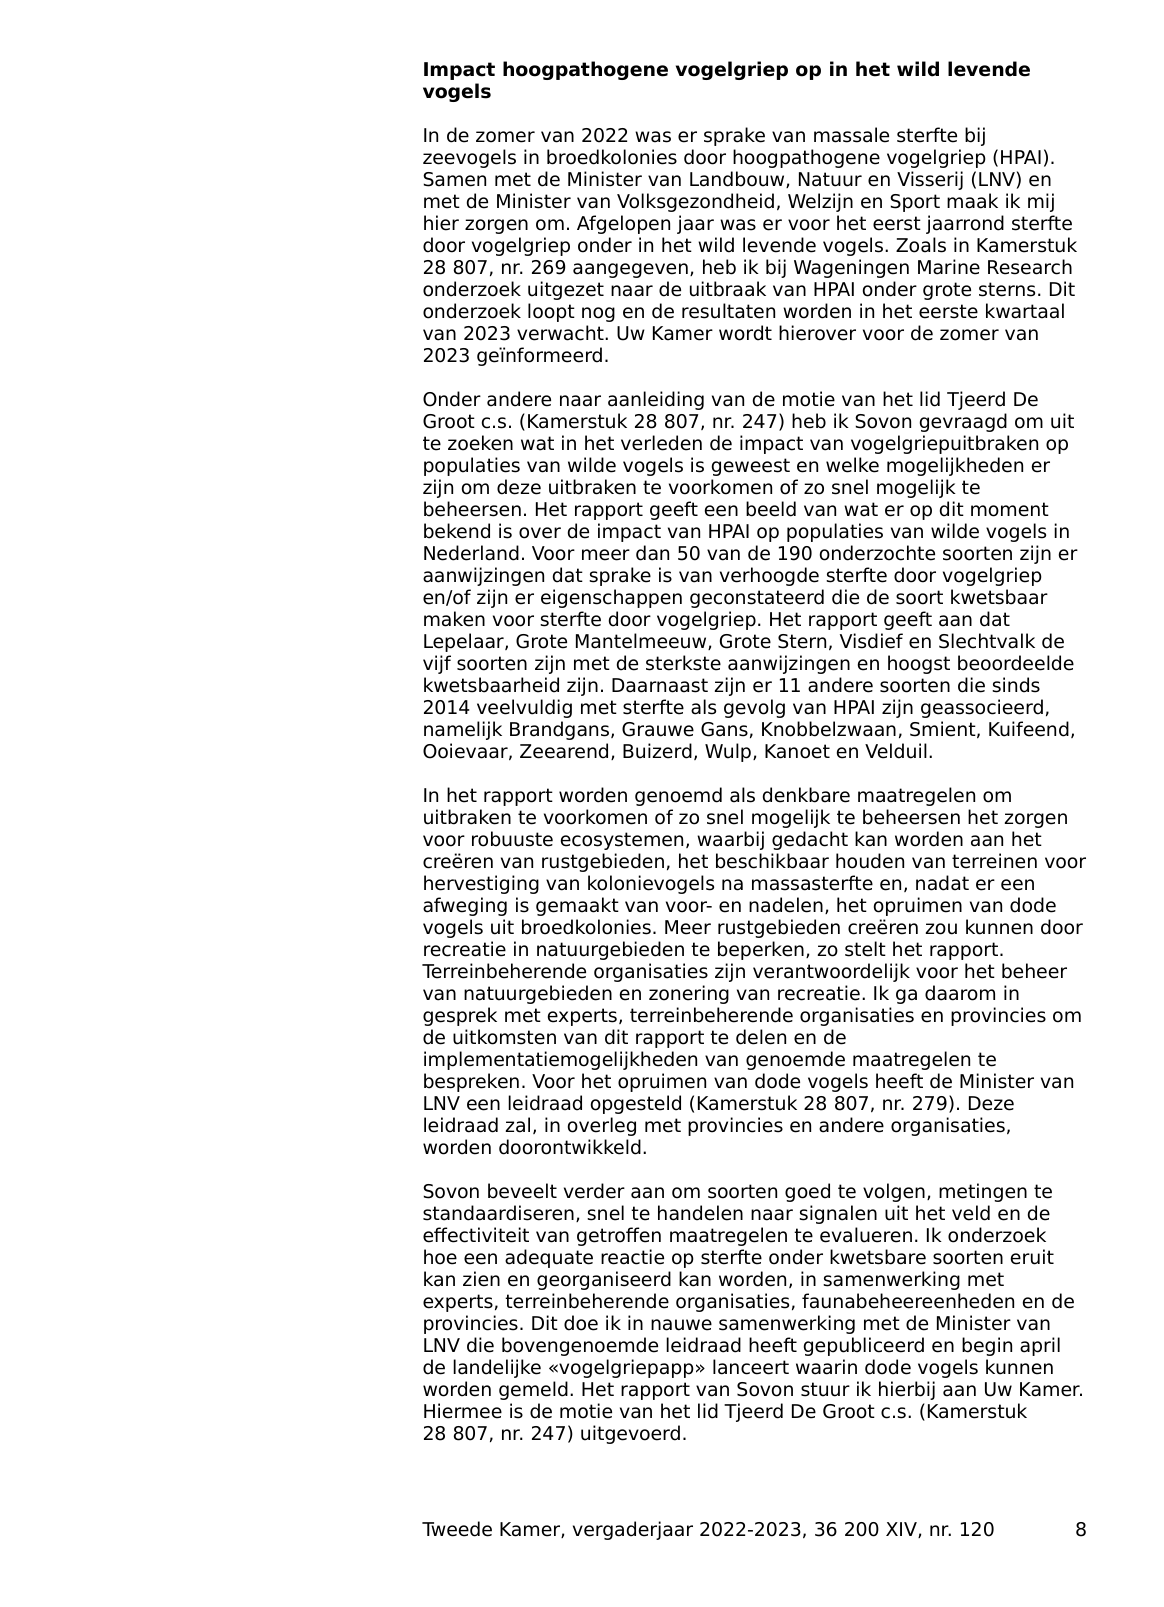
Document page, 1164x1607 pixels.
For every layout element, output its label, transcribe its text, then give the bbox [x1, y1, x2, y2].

text In de zomer van 2022 was er sprake van massale sterfte bij zeevogels in broedkolonies door hoogpathogene vogelgriep (HPAI). Samen met de Minister van Landbouw, Natuur en Visserij (LNV) en met de Minister van Volksgezondheid, Welzijn en Sport maak ik mij hier zorgen om. Afgelopen jaar was er voor het eerst jaarrond sterfte door vogelgriep onder in het wild levende vogels. Zoals in Kamerstuk 28 807, nr. 269 aangegeven, heb ik bij Wageningen Marine Research onderzoek uitgezet naar de uitbraak van HPAI onder grote sterns. Dit onderzoek loopt nog en de resultaten worden in het eerste kwartaal van 2023 verwacht. Uw Kamer wordt hierover voor de zomer van 2023 geïnformeerd. [422, 125, 1087, 367]
text Onder andere naar aanleiding van de motie van het lid Tjeerd De Groot c.s. (Kamerstuk 28 807, nr. 247) heb ik Sovon gevraagd om uit te zoeken wat in het verleden de impact van vogelgriepuitbraken op populaties van wilde vogels is geweest en welke mogelijkheden er zijn om deze uitbraken te voorkomen of zo snel mogelijk te beheersen. Het rapport geeft een beeld van wat er op dit moment bekend is over de impact van HPAI op populaties van wilde vogels in Nederland. Voor meer dan 50 van de 190 onderzochte soorten zijn er aanwijzingen dat sprake is van verhoogde sterfte door vogelgriep en/of zijn er eigenschappen geconstateerd die de soort kwetsbaar maken voor sterfte door vogelgriep. Het rapport geeft aan dat Lepelaar, Grote Mantelmeeuw, Grote Stern, Visdief en Slechtvalk de vijf soorten zijn met de sterkste aanwijzingen en hoogst beoordeelde kwetsbaarheid zijn. Daarnaast zijn er 11 andere soorten die sinds 2014 veelvuldig met sterfte als gevolg van HPAI zijn geassocieerd, namelijk Brandgans, Grauwe Gans, Knobbelzwaan, Smient, Kuifeend, Ooievaar, Zeearend, Buizerd, Wulp, Kanoet en Velduil. [422, 389, 1087, 763]
text Sovon beveelt verder aan om soorten goed te volgen, metingen te standaardiseren, snel te handelen naar signalen uit het veld en de effectiviteit van getroffen maatregelen te evalueren. Ik onderzoek hoe een adequate reactie op sterfte onder kwetsbare soorten eruit kan zien en georganiseerd kan worden, in samenwerking met experts, terreinbeherende organisaties, faunabeheereenheden en de provincies. Dit doe ik in nauwe samenwerking met de Minister van LNV die bovengenoemde leidraad heeft gepubliceerd en begin april de landelijke «vogelgriepapp» lanceert waarin dode vogels kunnen worden gemeld. Het rapport van Sovon stuur ik hierbij aan Uw Kamer. Hiermee is de motie van het lid Tjeerd De Groot c.s. (Kamerstuk 28 807, nr. 247) uitgevoerd. [422, 1181, 1087, 1444]
subtitle Impact hoogpathogene vogelgriep op in het wild levende vogels [422, 59, 1087, 103]
text In het rapport worden genoemd als denkbare maatregelen om uitbraken te voorkomen of zo snel mogelijk te beheersen het zorgen voor robuuste ecosystemen, waarbij gedacht kan worden aan het creëren van rustgebieden, het beschikbaar houden van terreinen voor hervestiging van kolonievogels na massasterfte en, nadat er een afweging is gemaakt van voor- en nadelen, het opruimen van dode vogels uit broedkolonies. Meer rustgebieden creëren zou kunnen door recreatie in natuurgebieden te beperken, zo stelt het rapport. Terreinbeherende organisaties zijn verantwoordelijk voor het beheer van natuurgebieden en zonering van recreatie. Ik ga daarom in gesprek met experts, terreinbeherende organisaties en provincies om de uitkomsten van dit rapport te delen en de implementatiemogelijkheden van genoemde maatregelen te bespreken. Voor het opruimen van dode vogels heeft de Minister van LNV een leidraad opgesteld (Kamerstuk 28 807, nr. 279). Deze leidraad zal, in overleg met provincies en andere organisaties, worden doorontwikkeld. [422, 785, 1087, 1159]
